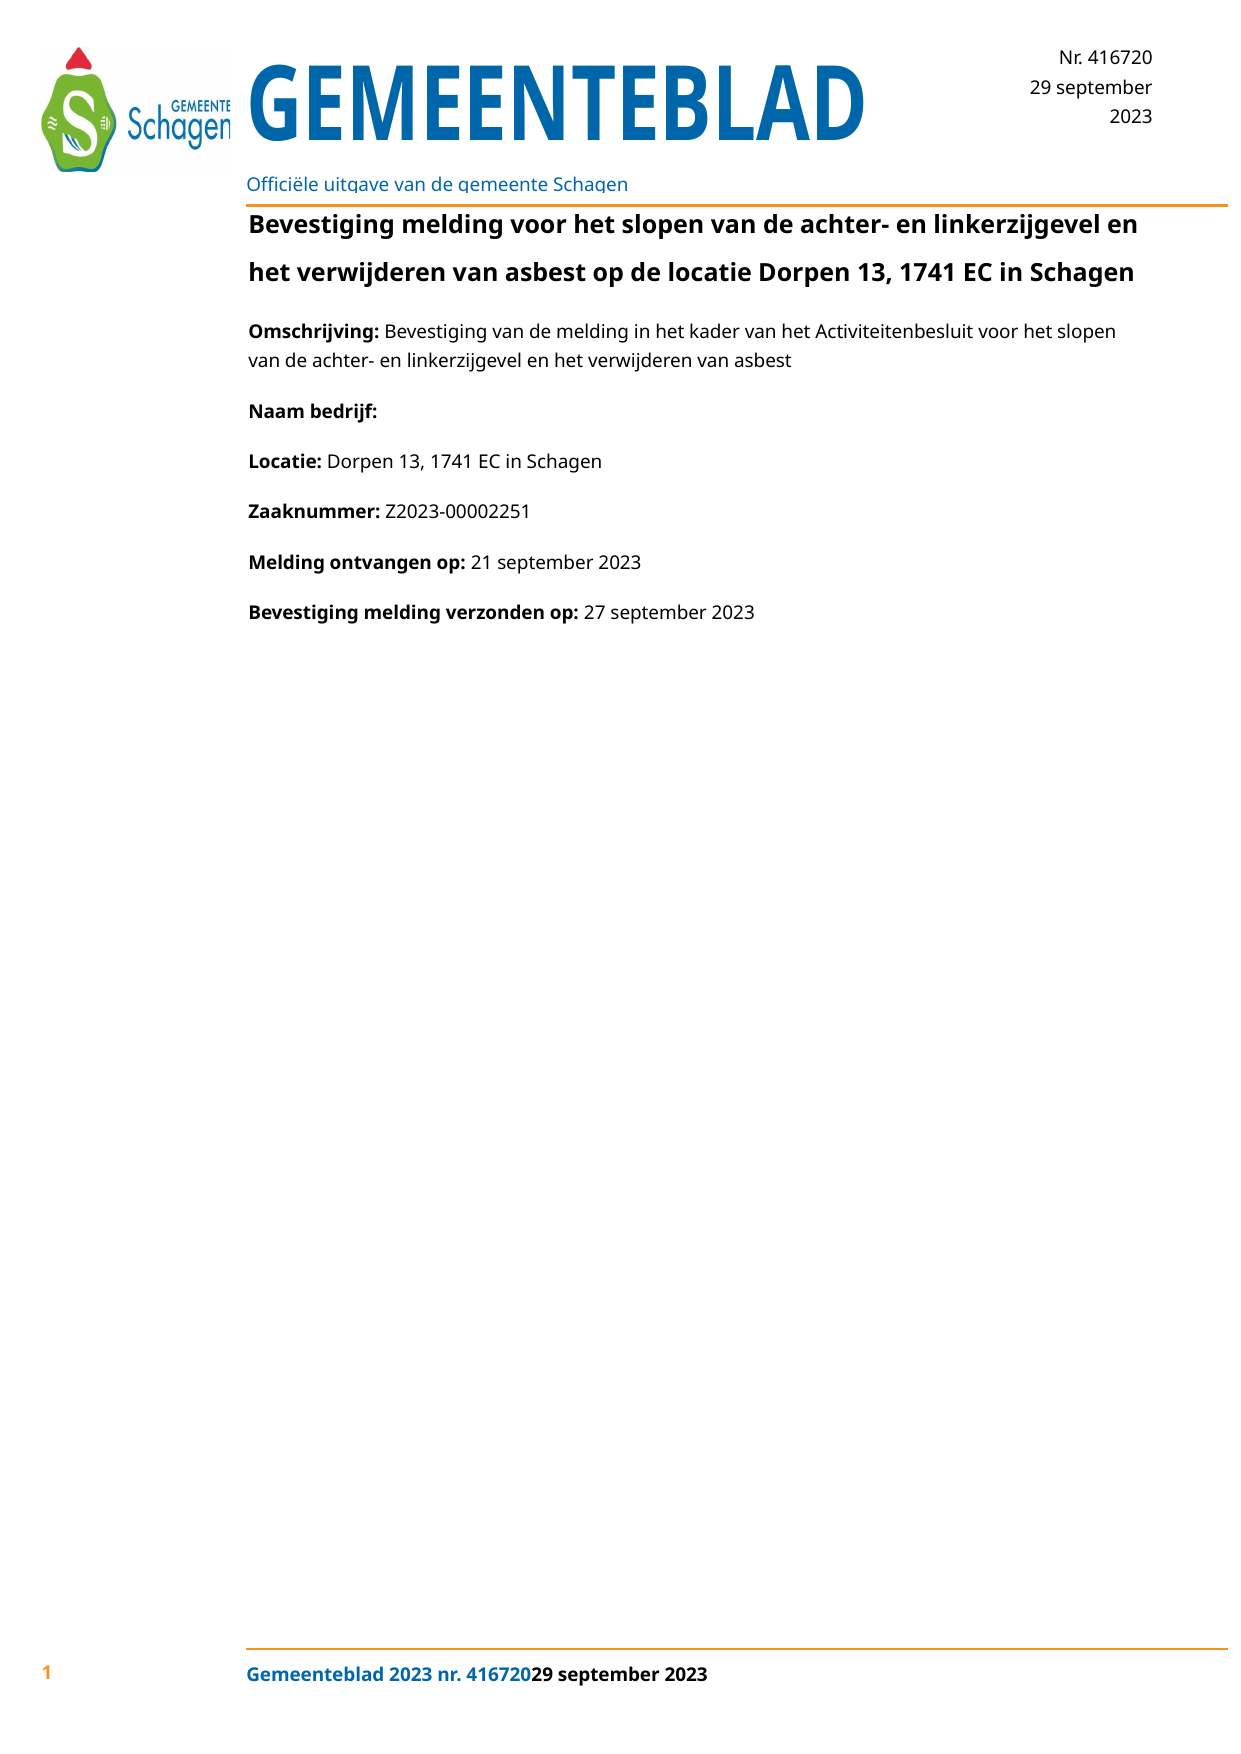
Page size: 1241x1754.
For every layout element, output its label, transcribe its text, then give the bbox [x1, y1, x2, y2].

text Melding ontvangen op: 21 september 2023 [248, 549, 1152, 575]
text Naam bedrijf: [248, 398, 1152, 424]
text Bevestiging melding voor het slopen van de achter- en linkerzijgevel en het verwijderen van asbest op de locatie Dorpen 13, 1741 EC in Schagen [248, 207, 1152, 288]
text Locatie: Dorpen 13, 1741 EC in Schagen [248, 448, 1152, 474]
text Omschrijving: Bevestiging van de melding in het kader van het Activiteitenbesluit voor het slopen van de achter- en linkerzijgevel en het verwijderen van asbest [248, 318, 1152, 373]
picture [41, 47, 231, 172]
text Zaaknummer: Z2023-00002251 [248, 499, 1152, 524]
text Bevestiging melding verzonden op: 27 september 2023 [248, 599, 1152, 625]
